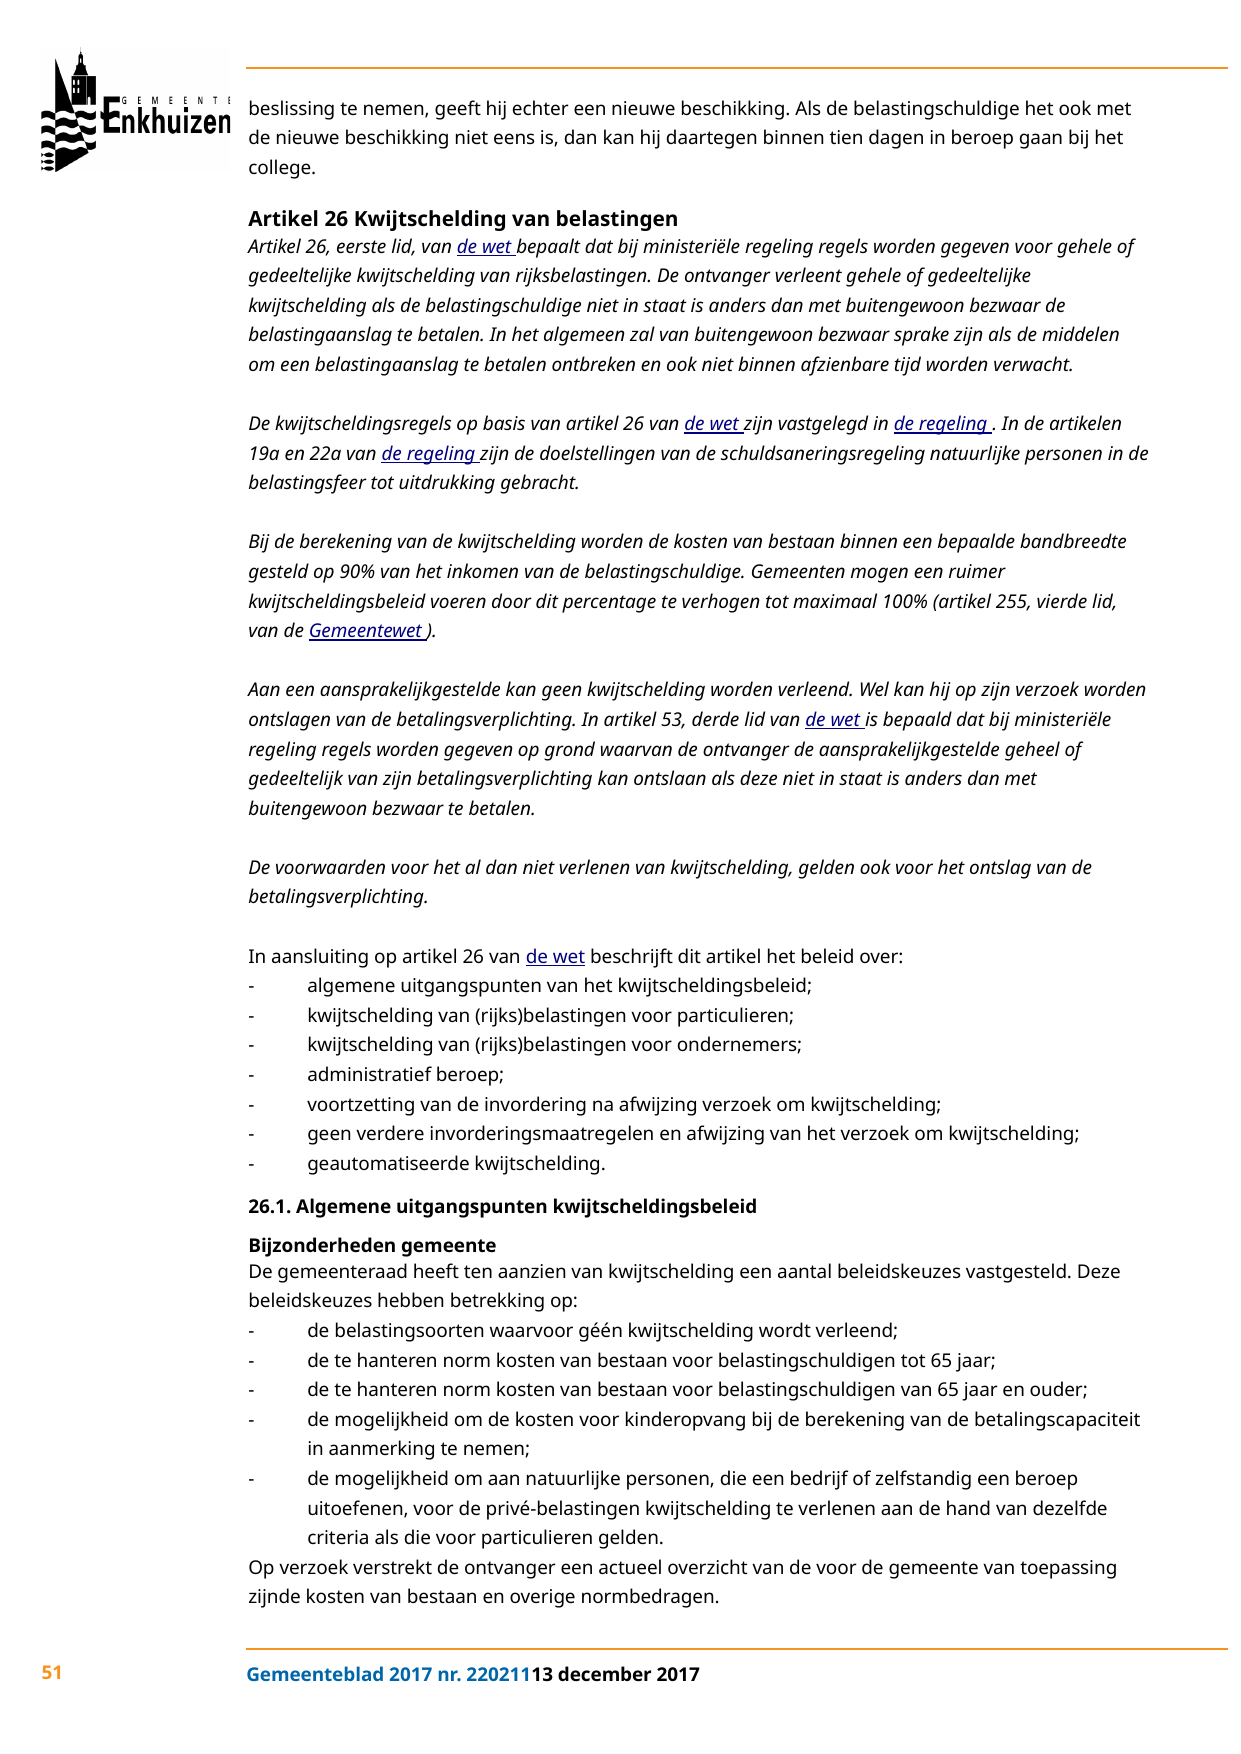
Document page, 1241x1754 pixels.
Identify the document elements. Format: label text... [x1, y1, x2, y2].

text Bij de berekening van de kwijtschelding worden de kosten van bestaan binnen een bepaalde bandbreedte gesteld op 90% van het inkomen van de belastingschuldige. Gemeenten mogen een ruimer kwijtscheldingsbeleid voeren door dit percentage te verhogen tot maximaal 100% (artikel 255, vierde lid, van de Gemeentewet ). [248, 529, 1152, 643]
list administratief beroep; [248, 1061, 1152, 1087]
list de te hanteren norm kosten van bestaan voor belastingschuldigen tot 65 jaar; [248, 1347, 1152, 1372]
list de belastingsoorten waarvoor géén kwijtschelding wordt verleend; [248, 1317, 1152, 1343]
text beslissing te nemen, geeft hij echter een nieuwe beschikking. Als de belastingschuldige het ook met de nieuwe beschikking niet eens is, dan kan hij daartegen binnen tien dagen in beroep gaan bij het college. [248, 95, 1152, 180]
text Artikel 26, eerste lid, van de wet bepaalt dat bij ministeriële regeling regels worden gegeven voor gehele of gedeeltelijke kwijtschelding van rijksbelastingen. De ontvanger verleent gehele of gedeeltelijke kwijtschelding als de belastingschuldige niet in staat is anders dan met buitengewoon bezwaar de belastingaanslag te betalen. In het algemeen zal van buitengewoon bezwaar sprake zijn als de middelen om een belastingaanslag te betalen ontbreken en ook niet binnen afzienbare tijd worden verwacht. [248, 233, 1152, 377]
list kwijtschelding van (rijks)belastingen voor particulieren; [248, 1002, 1152, 1028]
text De kwijtscheldingsregels op basis van artikel 26 van de wet zijn vastgelegd in de regeling . In de artikelen 19a en 22a van de regeling zijn de doelstellingen van de schuldsaneringsregeling natuurlijke personen in de belastingsfeer tot uitdrukking gebracht. [248, 410, 1152, 495]
text De gemeenteraad heeft ten aanzien van kwijtschelding een aantal beleidskeuzes vastgesteld. Deze beleidskeuzes hebben betrekking op: [248, 1258, 1152, 1313]
list de mogelijkheid om aan natuurlijke personen, die een bedrijf of zelfstandig een beroep uitoefenen, voor de privé-belastingen kwijtschelding te verlenen aan de hand van dezelfde criteria als die voor particulieren gelden. [248, 1465, 1152, 1550]
list de te hanteren norm kosten van bestaan voor belastingschuldigen van 65 jaar en ouder; [248, 1376, 1152, 1402]
text Aan een aansprakelijkgestelde kan geen kwijtschelding worden verleend. Wel kan hij op zijn verzoek worden ontslagen van de betalingsverplichting. In artikel 53, derde lid van de wet is bepaald dat bij ministeriële regeling regels worden gegeven op grond waarvan de ontvanger de aansprakelijkgestelde geheel of gedeeltelijk van zijn betalingsverplichting kan ontslaan als deze niet in staat is anders dan met buitengewoon bezwaar te betalen. [248, 677, 1152, 821]
text Artikel 26 Kwijtschelding van belastingen [248, 204, 1152, 233]
list algemene uitgangspunten van het kwijtscheldingsbeleid; [248, 972, 1152, 998]
picture [41, 47, 231, 172]
text Op verzoek verstrekt de ontvanger een actueel overzicht van de voor de gemeente van toepassing zijnde kosten van bestaan en overige normbedragen. [248, 1554, 1152, 1609]
text 26.1. Algemene uitgangspunten kwijtscheldingsbeleid [248, 1193, 1152, 1219]
text Bijzonderheden gemeente [248, 1232, 1152, 1258]
list geen verdere invorderingsmaatregelen en afwijzing van het verzoek om kwijtschelding; [248, 1120, 1152, 1146]
text De voorwaarden voor het al dan niet verlenen van kwijtschelding, gelden ook voor het ontslag van de betalingsverplichting. [248, 854, 1152, 909]
list kwijtschelding van (rijks)belastingen voor ondernemers; [248, 1032, 1152, 1057]
text In aansluiting op artikel 26 van de wet beschrijft dit artikel het beleid over: [248, 943, 1152, 968]
list geautomatiseerde kwijtschelding. [248, 1150, 1152, 1176]
list de mogelijkheid om de kosten voor kinderopvang bij de berekening van de betalingscapaciteit in aanmerking te nemen; [248, 1406, 1152, 1461]
list voortzetting van de invordering na afwijzing verzoek om kwijtschelding; [248, 1091, 1152, 1116]
